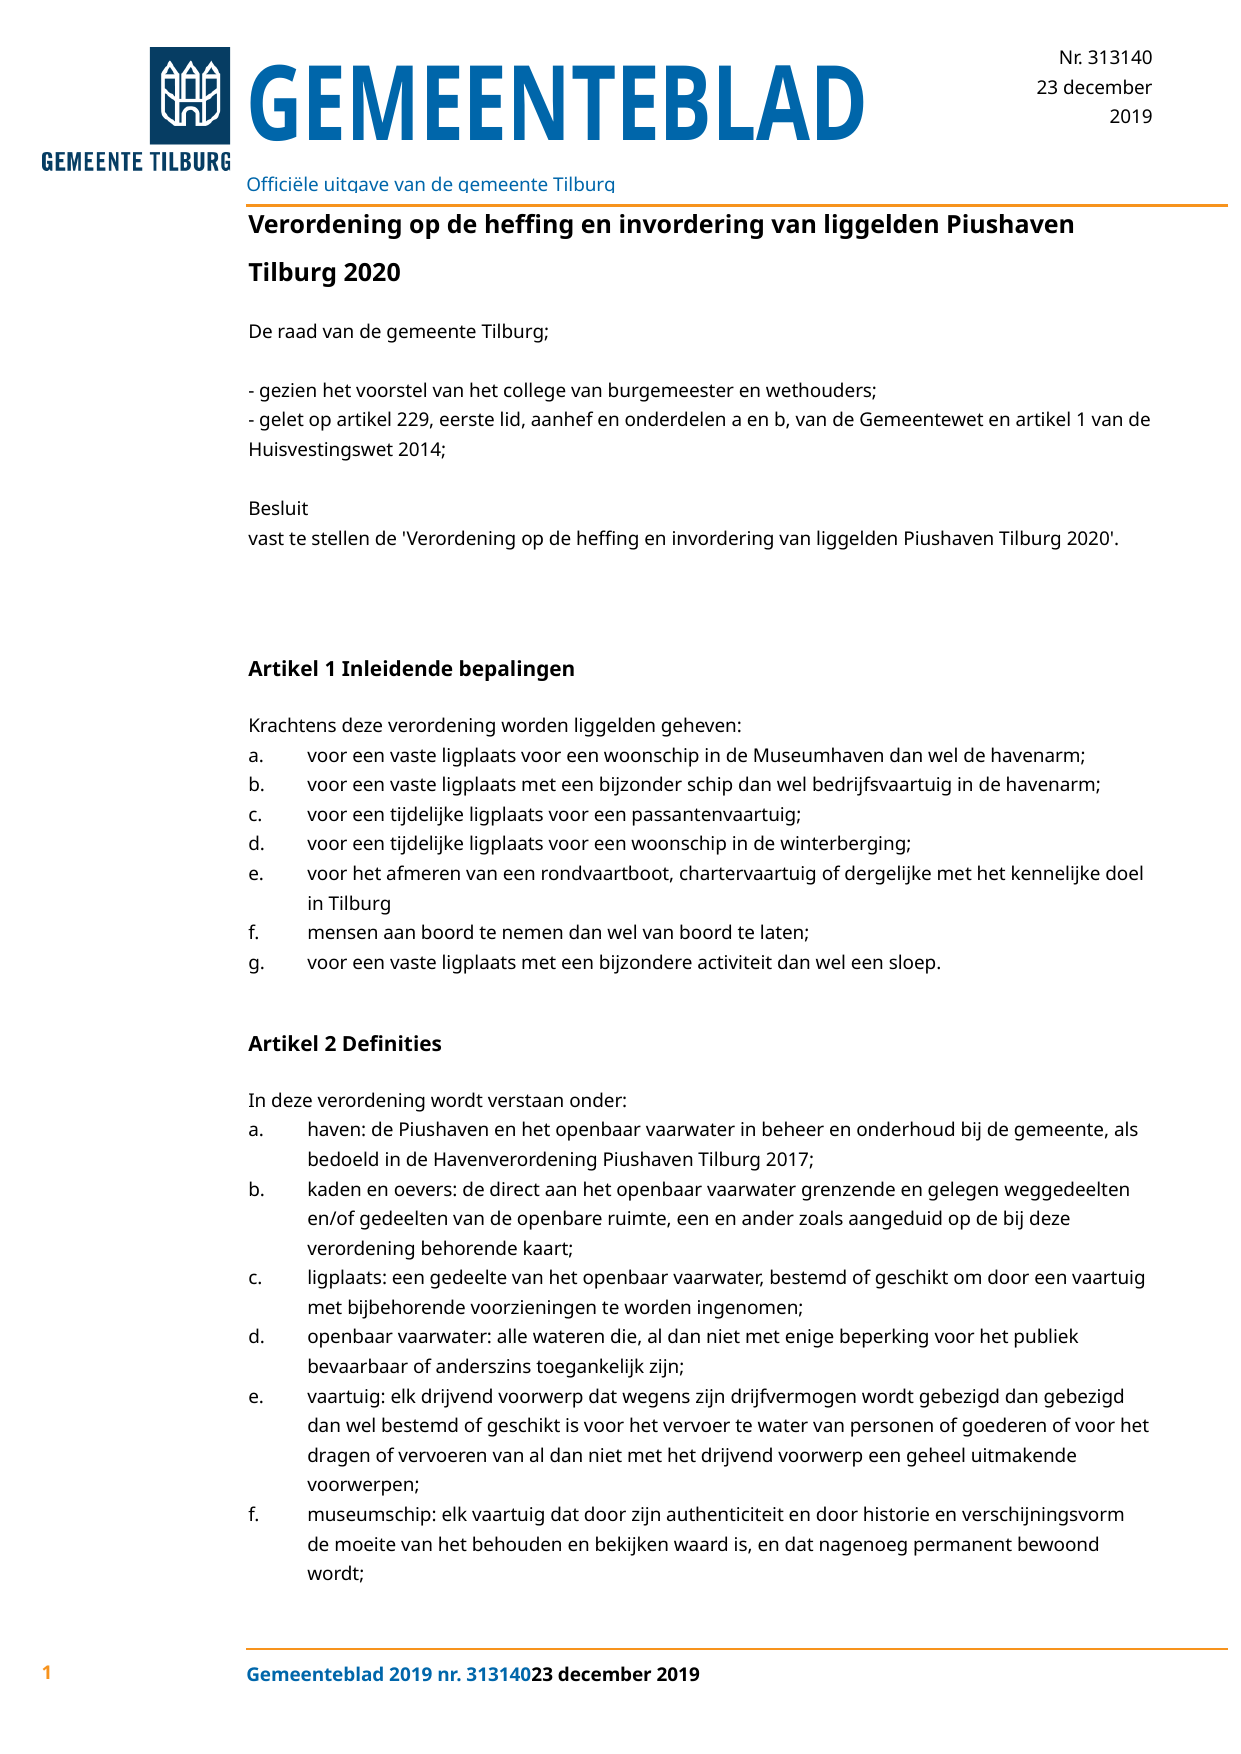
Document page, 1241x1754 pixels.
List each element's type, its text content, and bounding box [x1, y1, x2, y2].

picture [41, 47, 231, 172]
list voor een vaste ligplaats met een bijzondere activiteit dan wel een sloep. [248, 949, 1152, 975]
list voor het afmeren van een rondvaartboot, chartervaartuig of dergelijke met het kennelijke doel in Tilburg [248, 860, 1152, 916]
list voor een vaste ligplaats met een bijzonder schip dan wel bedrijfsvaartuig in de havenarm; [248, 771, 1152, 797]
text Krachtens deze verordening worden liggelden geheven: [248, 712, 1152, 738]
text De raad van de gemeente Tilburg; [248, 318, 1152, 344]
text Besluit [248, 495, 1152, 521]
list voor een vaste ligplaats voor een woonschip in de Museumhaven dan wel de havenarm; [248, 742, 1152, 768]
list museumschip: elk vaartuig dat door zijn authenticiteit en door historie en verschijningsvorm de moeite van het behouden en bekijken waard is, en dat nagenoeg permanent bewoond wordt; [248, 1501, 1152, 1586]
text vast te stellen de 'Verordening op de heffing en invordering van liggelden Piushaven Tilburg 2020'. [248, 525, 1152, 551]
text - gezien het voorstel van het college van burgemeester en wethouders; [248, 377, 1152, 403]
text Artikel 1 Inleidende bepalingen [248, 654, 1152, 683]
text Verordening op de heffing en invordering van liggelden Piushaven Tilburg 2020 [248, 207, 1152, 288]
list ligplaats: een gedeelte van het openbaar vaarwater, bestemd of geschikt om door een vaartuig met bijbehorende voorzieningen te worden ingenomen; [248, 1264, 1152, 1320]
list vaartuig: elk drijvend voorwerp dat wegens zijn drijfvermogen wordt gebezigd dan gebezigd dan wel bestemd of geschikt is voor het vervoer te water van personen of goederen of voor het dragen of vervoeren van al dan niet met het drijvend voorwerp een geheel uitmakende voorwerpen; [248, 1383, 1152, 1497]
text - gelet op artikel 229, eerste lid, aanhef en onderdelen a en b, van de Gemeentewet en artikel 1 van de Huisvestingswet 2014; [248, 407, 1152, 462]
list voor een tijdelijke ligplaats voor een passantenvaartuig; [248, 801, 1152, 827]
list haven: de Piushaven en het openbaar vaarwater in beheer en onderhoud bij de gemeente, als bedoeld in de Havenverordening Piushaven Tilburg 2017; [248, 1117, 1152, 1172]
list voor een tijdelijke ligplaats voor een woonschip in de winterberging; [248, 831, 1152, 856]
text In deze verordening wordt verstaan onder: [248, 1087, 1152, 1113]
list mensen aan boord te nemen dan wel van boord te laten; [248, 919, 1152, 945]
list openbaar vaarwater: alle wateren die, al dan niet met enige beperking voor het publiek bevaarbaar of anderszins toegankelijk zijn; [248, 1324, 1152, 1379]
list kaden en oevers: de direct aan het openbaar vaarwater grenzende en gelegen weggedeelten en/of gedeelten van de openbare ruimte, een en ander zoals aangeduid op de bij deze verordening behorende kaart; [248, 1176, 1152, 1261]
text Artikel 2 Definities [248, 1029, 1152, 1057]
